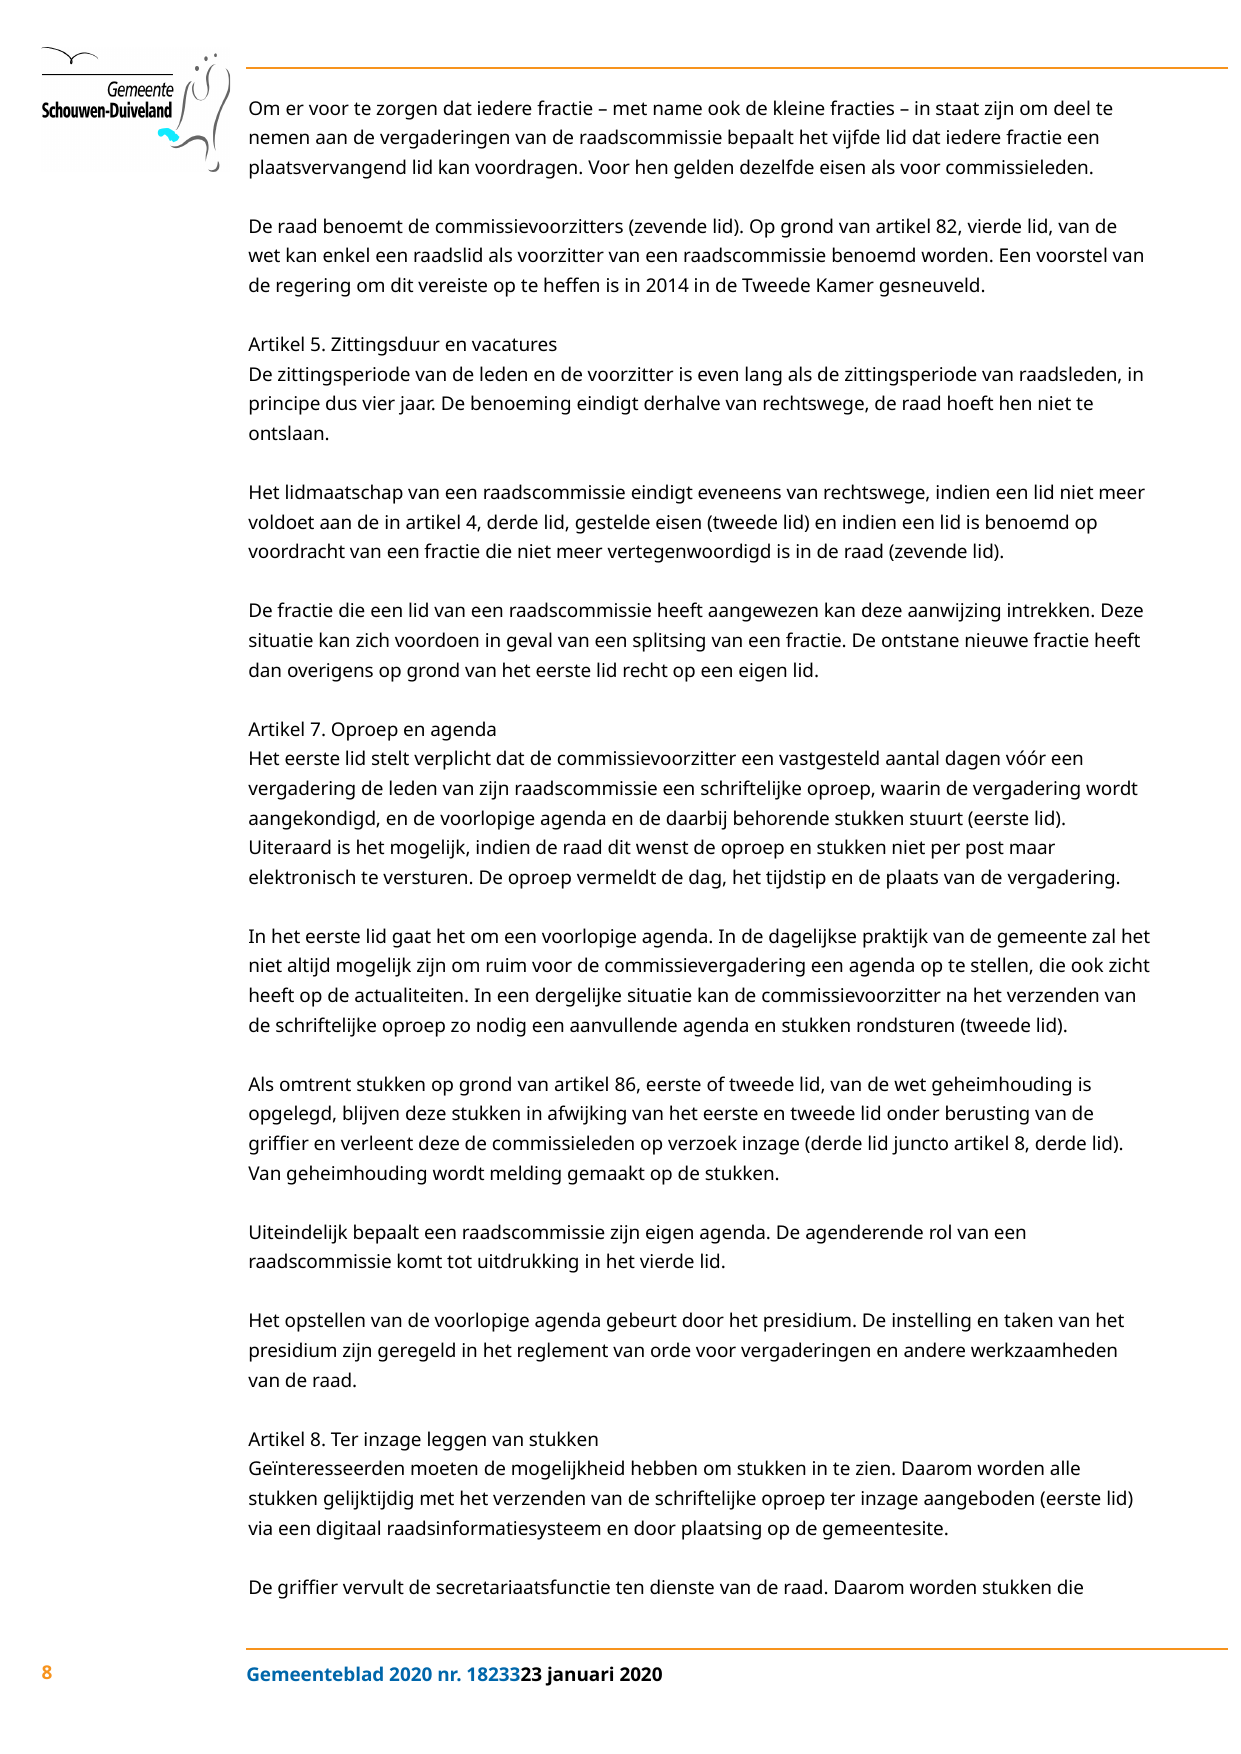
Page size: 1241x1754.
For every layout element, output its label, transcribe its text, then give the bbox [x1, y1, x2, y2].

text Het lidmaatschap van een raadscommissie eindigt eveneens van rechtswege, indien een lid niet meer voldoet aan de in artikel 4, derde lid, gestelde eisen (tweede lid) en indien een lid is benoemd op voordracht van een fractie die niet meer vertegenwoordigd is in de raad (zevende lid). [248, 479, 1152, 564]
text De zittingsperiode van de leden en de voorzitter is even lang als de zittingsperiode van raadsleden, in principe dus vier jaar. De benoeming eindigt derhalve van rechtswege, de raad hoeft hen niet te ontslaan. [248, 361, 1152, 446]
text Artikel 8. Ter inzage leggen van stukken [248, 1426, 1152, 1452]
text Artikel 7. Oproep en agenda [248, 716, 1152, 742]
text In het eerste lid gaat het om een voorlopige agenda. In de dagelijkse praktijk van de gemeente zal het niet altijd mogelijk zijn om ruim voor de commissievergadering een agenda op te stellen, die ook zicht heeft op de actualiteiten. In een dergelijke situatie kan de commissievoorzitter na het verzenden van de schriftelijke oproep zo nodig een aanvullende agenda en stukken rondsturen (tweede lid). [248, 923, 1152, 1038]
text De fractie die een lid van een raadscommissie heeft aangewezen kan deze aanwijzing intrekken. Deze situatie kan zich voordoen in geval van een splitsing van een fractie. De ontstane nieuwe fractie heeft dan overigens op grond van het eerste lid recht op een eigen lid. [248, 598, 1152, 683]
text Het eerste lid stelt verplicht dat de commissievoorzitter een vastgesteld aantal dagen vóór een vergadering de leden van zijn raadscommissie een schriftelijke oproep, waarin de vergadering wordt aangekondigd, en de voorlopige agenda en de daarbij behorende stukken stuurt (eerste lid). Uiteraard is het mogelijk, indien de raad dit wenst de oproep en stukken niet per post maar elektronisch te versturen. De oproep vermeldt de dag, het tijdstip en de plaats van de vergadering. [248, 746, 1152, 890]
text Om er voor te zorgen dat iedere fractie – met name ook de kleine fracties – in staat zijn om deel te nemen aan de vergaderingen van de raadscommissie bepaalt het vijfde lid dat iedere fractie een plaatsvervangend lid kan voordragen. Voor hen gelden dezelfde eisen als voor commissieleden. [248, 95, 1152, 180]
picture [41, 47, 231, 172]
text Als omtrent stukken op grond van artikel 86, eerste of tweede lid, van de wet geheimhouding is opgelegd, blijven deze stukken in afwijking van het eerste en tweede lid onder berusting van de griffier en verleent deze de commissieleden op verzoek inzage (derde lid juncto artikel 8, derde lid). Van geheimhouding wordt melding gemaakt op de stukken. [248, 1071, 1152, 1186]
text Geïnteresseerden moeten de mogelijkheid hebben om stukken in te zien. Daarom worden alle stukken gelijktijdig met het verzenden van de schriftelijke oproep ter inzage aangeboden (eerste lid) via een digitaal raadsinformatiesysteem en door plaatsing op de gemeentesite. [248, 1456, 1152, 1541]
text Uiteindelijk bepaalt een raadscommissie zijn eigen agenda. De agenderende rol van een raadscommissie komt tot uitdrukking in het vierde lid. [248, 1219, 1152, 1274]
text De griffier vervult de secretariaatsfunctie ten dienste van de raad. Daarom worden stukken die [248, 1574, 1152, 1600]
text Het opstellen van de voorlopige agenda gebeurt door het presidium. De instelling en taken van het presidium zijn geregeld in het reglement van orde voor vergaderingen en andere werkzaamheden van de raad. [248, 1308, 1152, 1393]
text Artikel 5. Zittingsduur en vacatures [248, 331, 1152, 357]
text De raad benoemt de commissievoorzitters (zevende lid). Op grond van artikel 82, vierde lid, van de wet kan enkel een raadslid als voorzitter van een raadscommissie benoemd worden. Een voorstel van de regering om dit vereiste op te heffen is in 2014 in de Tweede Kamer gesneuveld. [248, 213, 1152, 298]
